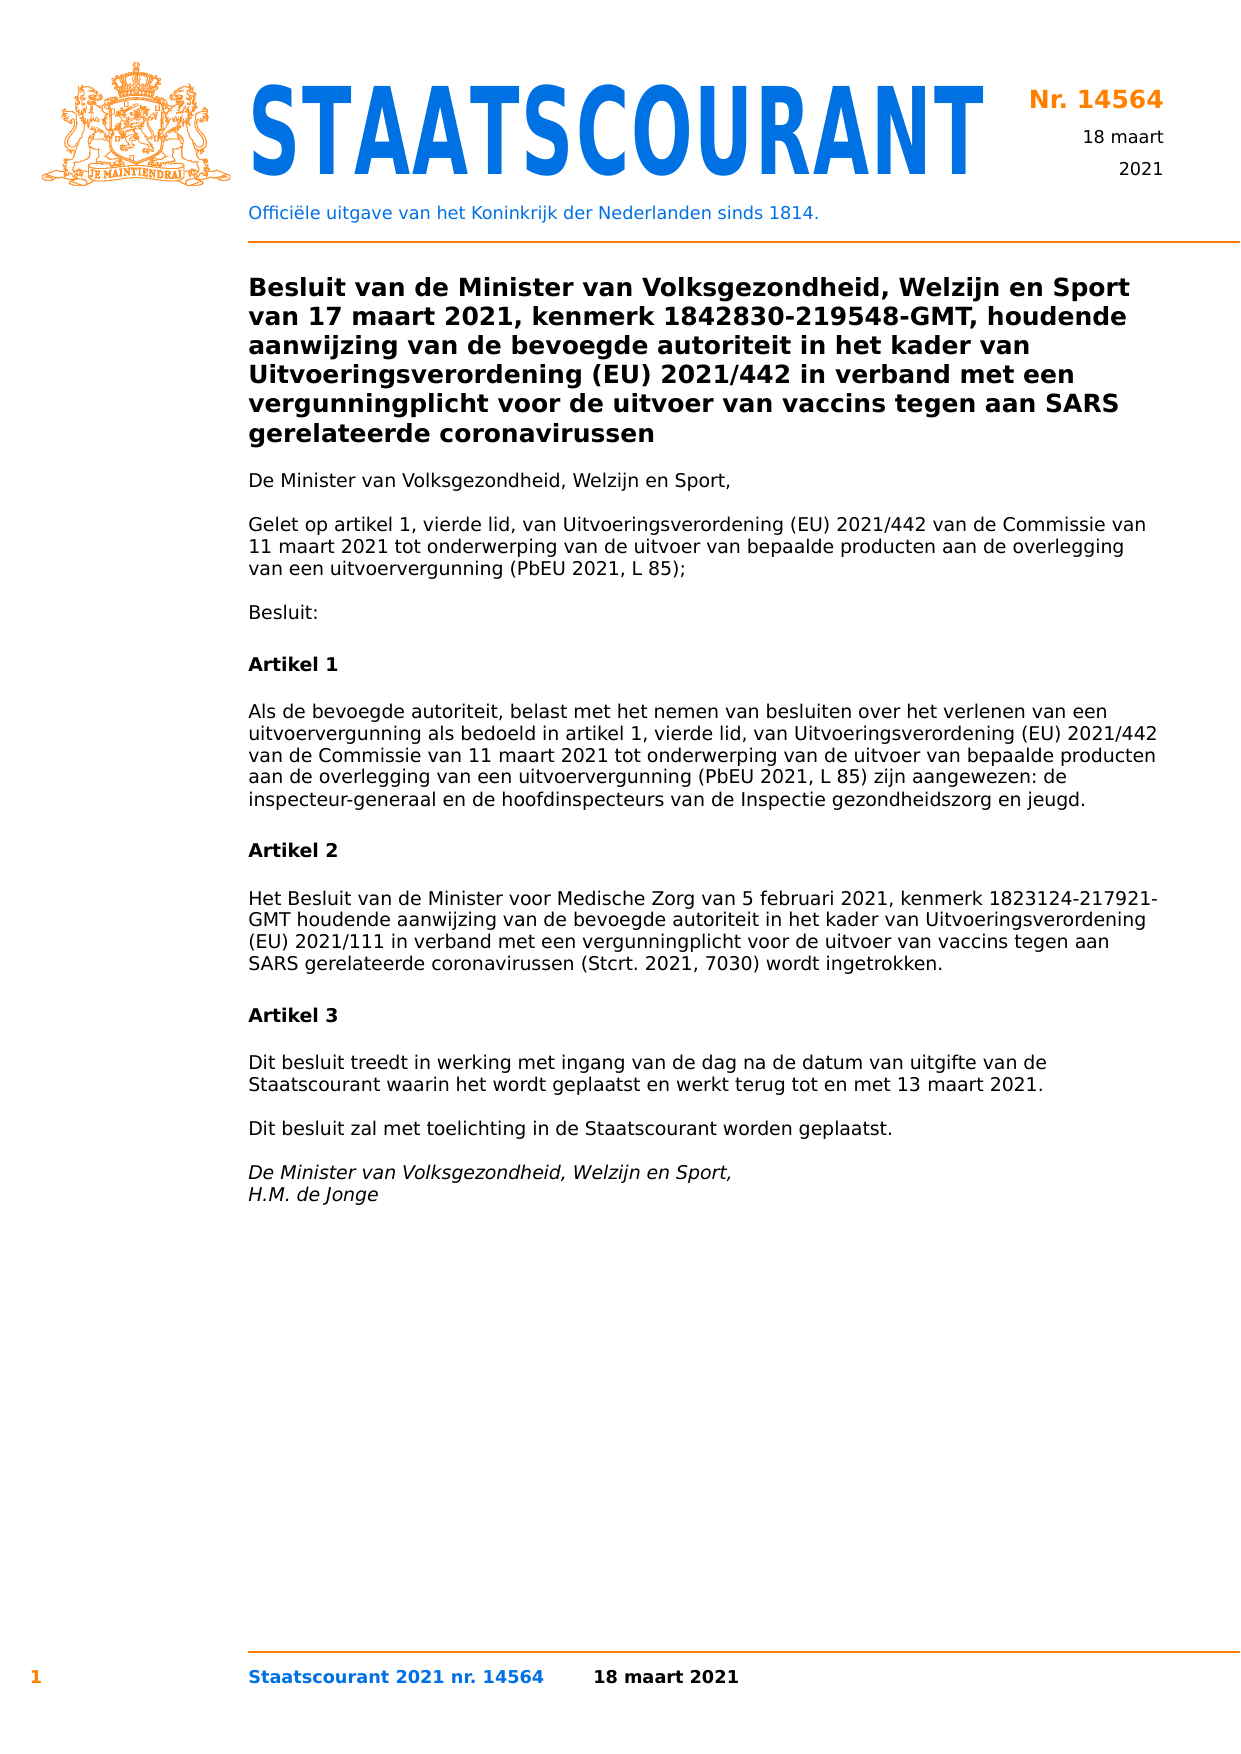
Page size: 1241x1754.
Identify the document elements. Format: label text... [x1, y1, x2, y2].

subtitle Artikel 2 [248, 840, 1163, 862]
table_cell 18 maart [998, 121, 1240, 153]
text Dit besluit treedt in werking met ingang van de dag na de datum van uitgifte van de Staatscourant waarin het wordt geplaatst en werkt terug tot en met 13 maart 2021. [248, 1052, 1163, 1096]
text Besluit: [248, 602, 1163, 623]
subtitle Artikel 3 [248, 1005, 1163, 1027]
table_cell 2021 [998, 153, 1240, 203]
picture [41, 62, 231, 186]
text De Minister van Volksgezondheid, Welzijn en Sport, H.M. de Jonge [248, 1162, 1163, 1206]
table_header STAATSCOURANT [248, 62, 998, 203]
table_header Nr. 14564 [998, 62, 1240, 121]
text De Minister van Volksgezondheid, Welzijn en Sport, [248, 470, 1163, 492]
subtitle Besluit van de Minister van Volksgezondheid, Welzijn en Sport van 17 maart 2021, kenmerk 1842830-219548-GMT, houdende aanwijzing van de bevoegde autoriteit in het kader van Uitvoeringsverordening (EU) 2021/442 in verband met een vergunningplicht voor de uitvoer van vaccins tegen aan SARS gerelateerde coronavirussen [248, 273, 1163, 448]
table_header [25, 62, 248, 241]
text Dit besluit zal met toelichting in de Staatscourant worden geplaatst. [248, 1118, 1163, 1140]
text Als de bevoegde autoriteit, belast met het nemen van besluiten over het verlenen van een uitvoervergunning als bedoeld in artikel 1, vierde lid, van Uitvoeringsverordening (EU) 2021/442 van de Commissie van 11 maart 2021 tot onderwerping van de uitvoer van bepaalde producten aan de overlegging van een uitvoervergunning (PbEU 2021, L 85) zijn aangewezen: de inspecteur-generaal en de hoofdinspecteurs van de Inspectie gezondheidszorg en jeugd. [248, 701, 1163, 810]
subtitle Artikel 1 [248, 653, 1163, 676]
table_cell Officiële uitgave van het Koninkrijk der Nederlanden sinds 1814. [248, 203, 1240, 241]
text Gelet op artikel 1, vierde lid, van Uitvoeringsverordening (EU) 2021/442 van de Commissie van 11 maart 2021 tot onderwerping van de uitvoer van bepaalde producten aan de overlegging van een uitvoervergunning (PbEU 2021, L 85); [248, 514, 1163, 580]
text Het Besluit van de Minister voor Medische Zorg van 5 februari 2021, kenmerk 1823124-217921-GMT houdende aanwijzing van de bevoegde autoriteit in het kader van Uitvoeringsverordening (EU) 2021/111 in verband met een vergunningplicht voor de uitvoer van vaccins tegen aan SARS gerelateerde coronavirussen (Stcrt. 2021, 7030) wordt ingetrokken. [248, 887, 1163, 975]
